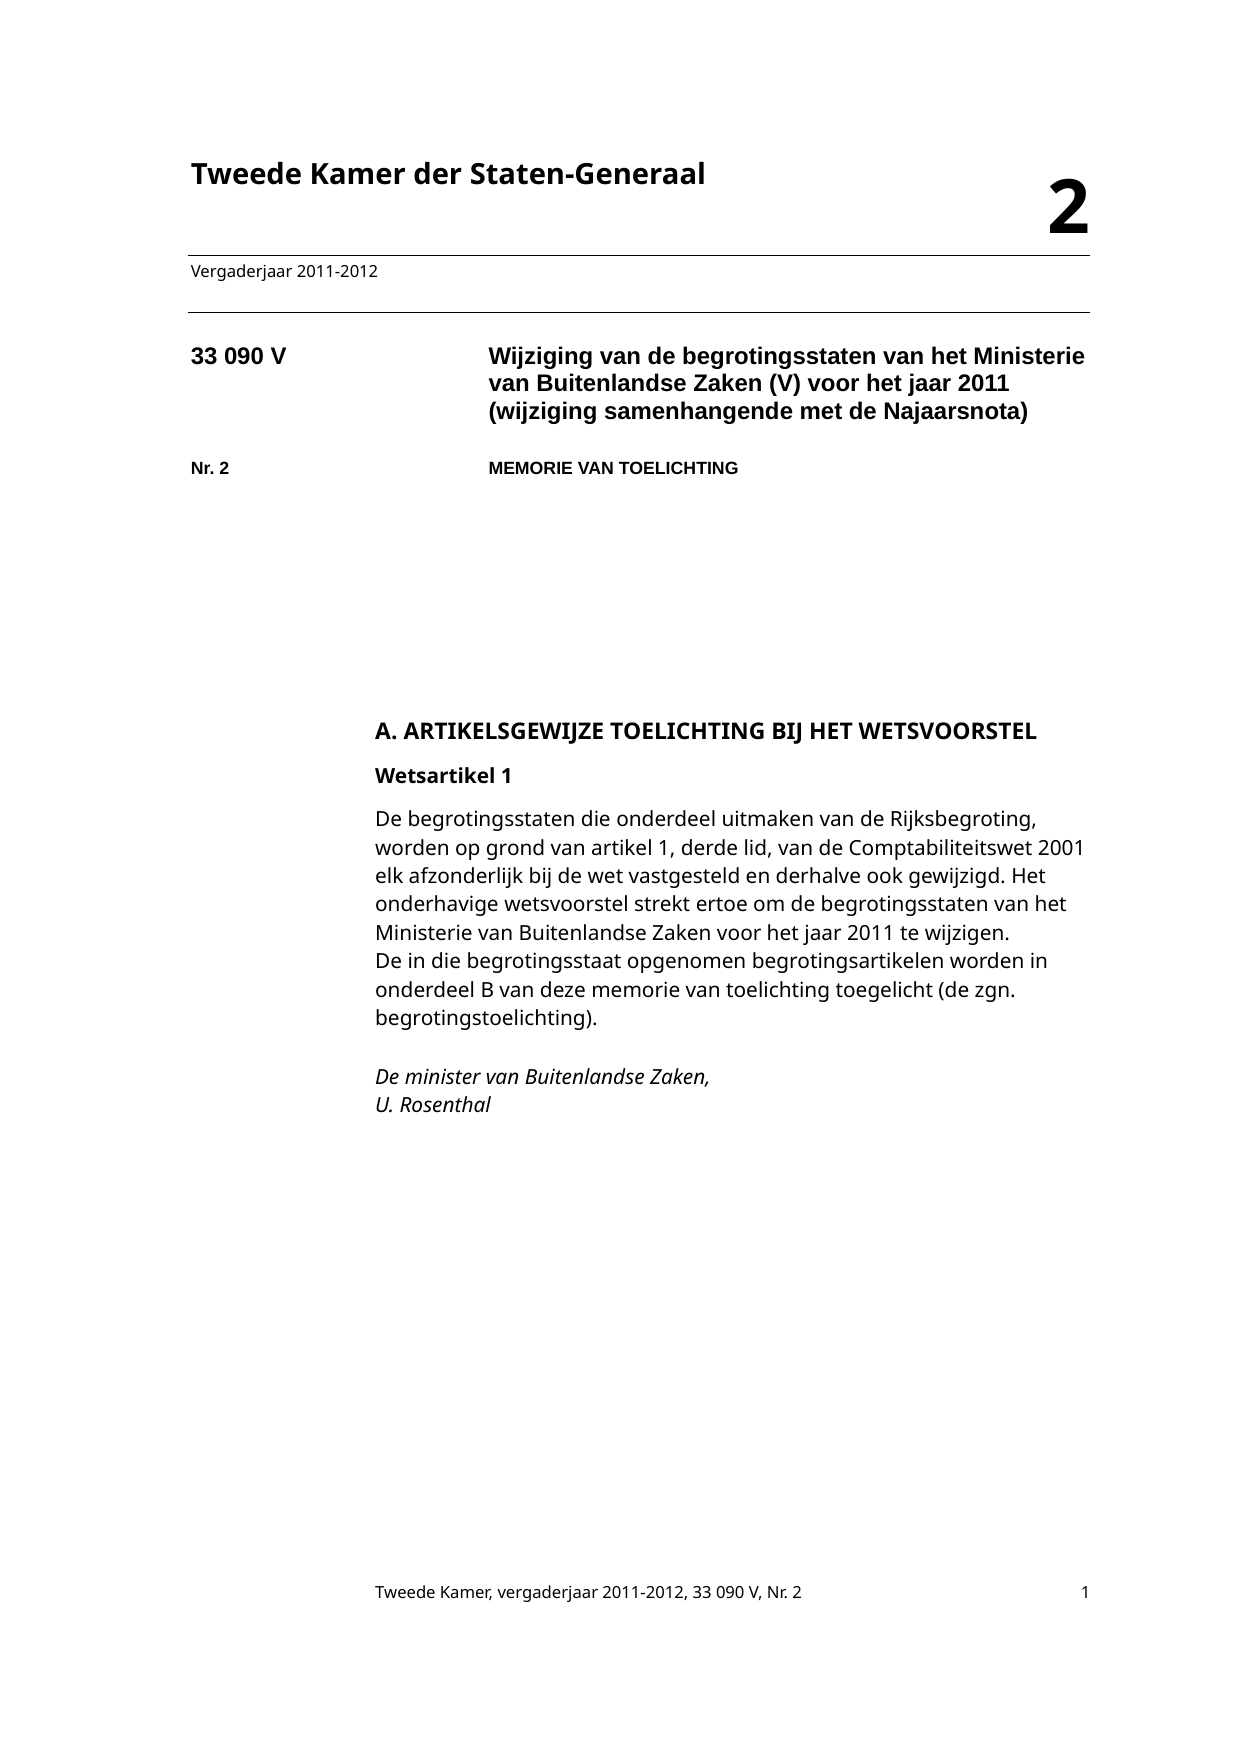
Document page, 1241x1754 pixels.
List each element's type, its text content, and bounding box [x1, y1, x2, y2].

table_cell Nr. 2 [188, 455, 485, 573]
table_header 2 [910, 150, 1090, 255]
table_cell [485, 313, 1090, 339]
table_cell MEMORIE VAN TOELICHTING [485, 455, 1090, 573]
text De in die begrotingsstaat opgenomen begrotingsartikelen worden in onderdeel B van deze memorie van toelichting toegelicht (de zgn. begrotingstoelichting). [375, 946, 1090, 1032]
text Wetsartikel 1 [375, 761, 1090, 789]
text De begrotingsstaten die onderdeel uitmaken van de Rijksbegroting, worden op grond van artikel 1, derde lid, van de Comptabiliteitswet 2001 elk afzonderlijk bij de wet vastgesteld en derhalve ook gewijzigd. Het onderhavige wetsvoorstel strekt ertoe om de begrotingsstaten van het Ministerie van Buitenlandse Zaken voor het jaar 2011 te wijzigen. [375, 804, 1090, 946]
table_cell [485, 256, 1090, 312]
table_cell 33 090 V [188, 339, 485, 454]
subtitle A. ARTIKELSGEWIJZE TOELICHTING BIJ HET WETSVOORSTEL [375, 714, 1090, 746]
text U. Rosenthal [375, 1090, 1090, 1119]
text De minister van Buitenlandse Zaken, [375, 1062, 1090, 1090]
table_cell Vergaderjaar 2011-2012 [188, 256, 485, 312]
table_header Tweede Kamer der Staten-Generaal [188, 150, 909, 255]
table_cell [188, 313, 485, 339]
table_cell Wijziging van de begrotingsstaten van het Ministerie van Buitenlandse Zaken (V) voor het jaar 2011 (wijziging samenhangende met de Najaarsnota) [485, 339, 1090, 454]
